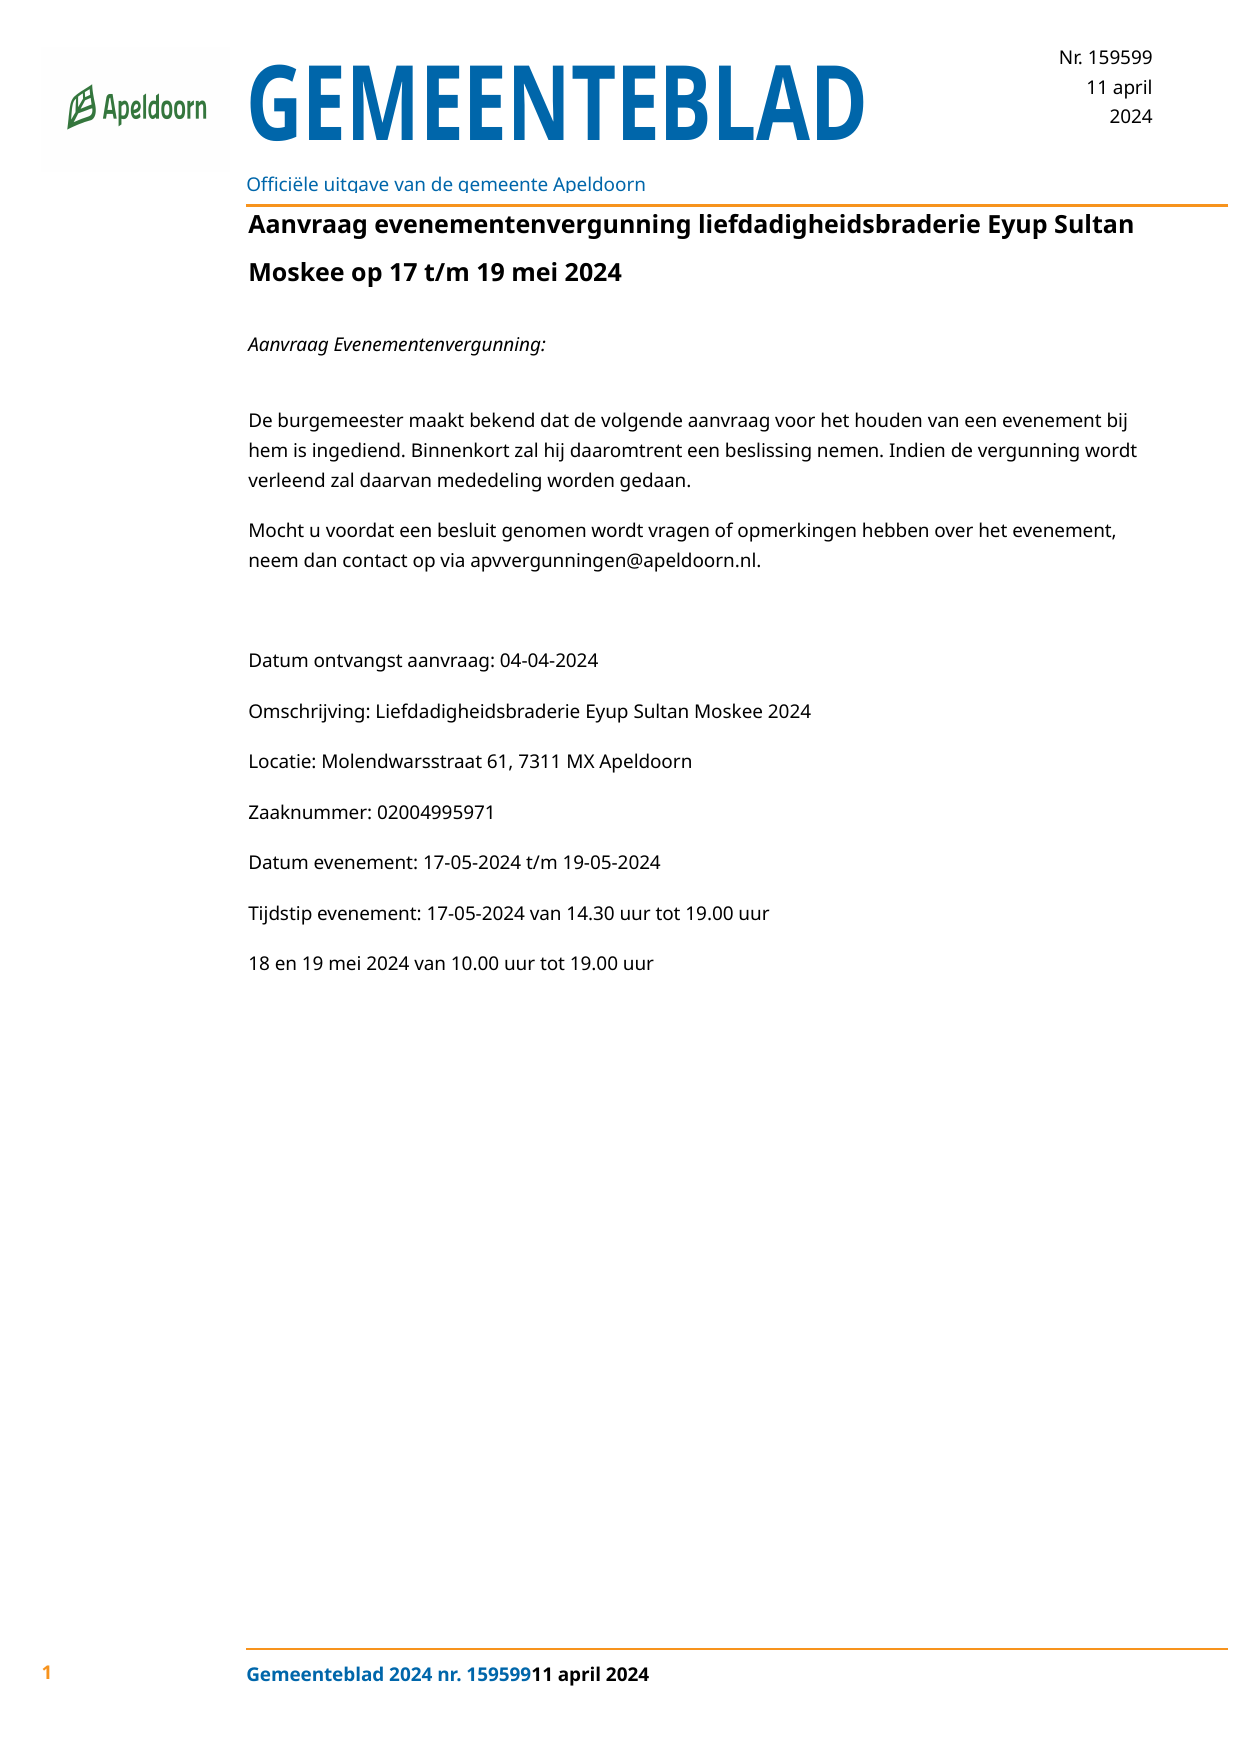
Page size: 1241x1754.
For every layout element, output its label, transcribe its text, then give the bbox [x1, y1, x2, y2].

text Datum ontvangst aanvraag: 04-04-2024 [248, 648, 1152, 673]
text Locatie: Molendwarsstraat 61, 7311 MX Apeldoorn [248, 748, 1152, 774]
text Tijdstip evenement: 17-05-2024 van 14.30 uur tot 19.00 uur [248, 900, 1152, 925]
text Omschrijving: Liefdadigheidsbraderie Eyup Sultan Moskee 2024 [248, 698, 1152, 724]
text Aanvraag Evenementenvergunning: [248, 331, 1152, 357]
text De burgemeester maakt bekend dat de volgende aanvraag voor het houden van een evenement bij hem is ingediend. Binnenkort zal hij daaromtrent een beslissing nemen. Indien de vergunning wordt verleend zal daarvan mededeling worden gedaan. [248, 408, 1152, 492]
text Aanvraag evenementenvergunning liefdadigheidsbraderie Eyup Sultan Moskee op 17 t/m 19 mei 2024 [248, 207, 1152, 288]
text Zaaknummer: 02004995971 [248, 799, 1152, 824]
picture [41, 47, 231, 172]
text 18 en 19 mei 2024 van 10.00 uur tot 19.00 uur [248, 950, 1152, 976]
text Datum evenement: 17-05-2024 t/m 19-05-2024 [248, 849, 1152, 875]
text Mocht u voordat een besluit genomen wordt vragen of opmerkingen hebben over het evenement, neem dan contact op via apvvergunningen@apeldoorn.nl. [248, 517, 1152, 572]
